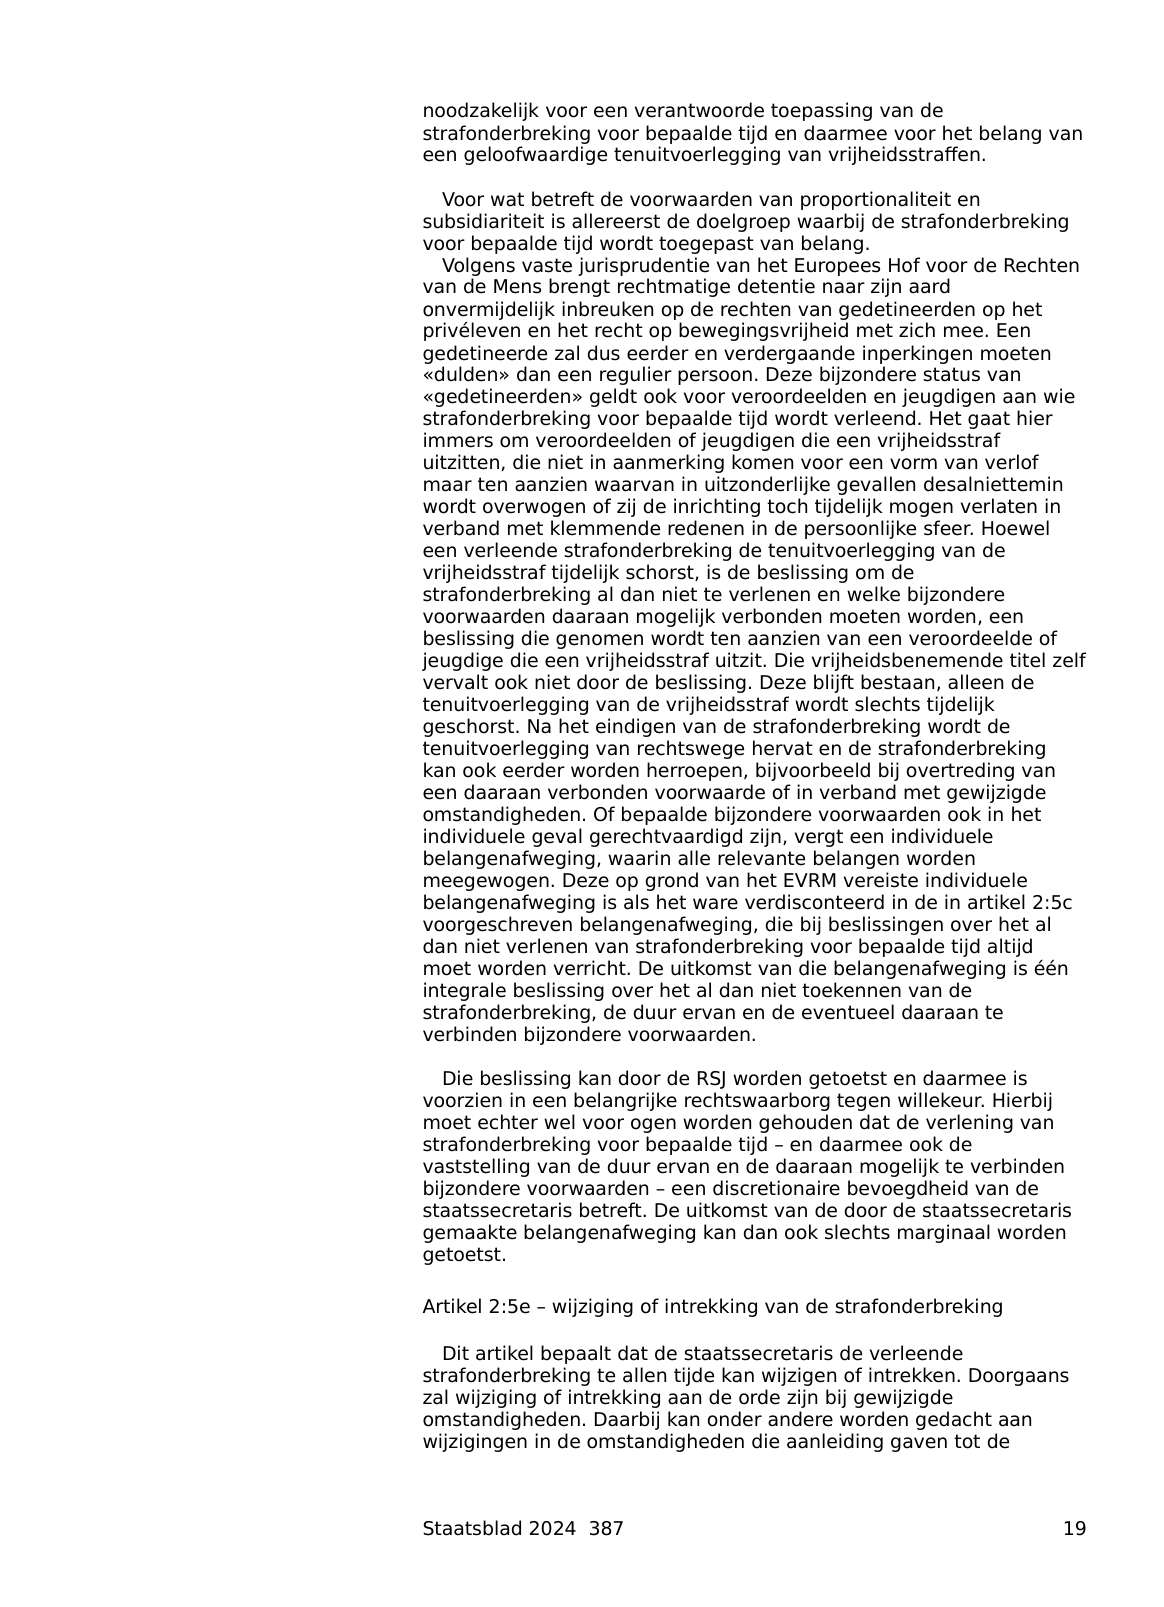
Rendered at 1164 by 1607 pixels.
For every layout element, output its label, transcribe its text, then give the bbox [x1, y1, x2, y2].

text Voor wat betreft de voorwaarden van proportionaliteit en subsidiariteit is allereerst de doelgroep waarbij de strafonderbreking voor bepaalde tijd wordt toegepast van belang. [422, 188, 1087, 254]
text Dit artikel bepaalt dat de staatssecretaris de verleende strafonderbreking te allen tijde kan wijzigen of intrekken. Doorgaans zal wijziging of intrekking aan de orde zijn bij gewijzigde omstandigheden. Daarbij kan onder andere worden gedacht aan wijzigingen in de omstandigheden die aanleiding gaven tot de [422, 1343, 1087, 1453]
subtitle Artikel 2:5e – wijziging of intrekking van de strafonderbreking [422, 1296, 1087, 1318]
text noodzakelijk voor een verantwoorde toepassing van de strafonderbreking voor bepaalde tijd en daarmee voor het belang van een geloofwaardige tenuitvoerlegging van vrijheidsstraffen. [422, 100, 1087, 166]
text Die beslissing kan door de RSJ worden getoetst en daarmee is voorzien in een belangrijke rechtswaarborg tegen willekeur. Hierbij moet echter wel voor ogen worden gehouden dat de verlening van strafonderbreking voor bepaalde tijd – en daarmee ook de vaststelling van de duur ervan en de daaraan mogelijk te verbinden bijzondere voorwaarden – een discretionaire bevoegdheid van de staatssecretaris betreft. De uitkomst van de door de staatssecretaris gemaakte belangenafweging kan dan ook slechts marginaal worden getoetst. [422, 1068, 1087, 1266]
text Volgens vaste jurisprudentie van het Europees Hof voor de Rechten van de Mens brengt rechtmatige detentie naar zijn aard onvermijdelijk inbreuken op de rechten van gedetineerden op het privéleven en het recht op bewegingsvrijheid met zich mee. Een gedetineerde zal dus eerder en verdergaande inperkingen moeten «dulden» dan een regulier persoon. Deze bijzondere status van «gedetineerden» geldt ook voor veroordeelden en jeugdigen aan wie strafonderbreking voor bepaalde tijd wordt verleend. Het gaat hier immers om veroordeelden of jeugdigen die een vrijheidsstraf uitzitten, die niet in aanmerking komen voor een vorm van verlof maar ten aanzien waarvan in uitzonderlijke gevallen desalniettemin wordt overwogen of zij de inrichting toch tijdelijk mogen verlaten in verband met klemmende redenen in de persoonlijke sfeer. Hoewel een verleende strafonderbreking de tenuitvoerlegging van de vrijheidsstraf tijdelijk schorst, is de beslissing om de strafonderbreking al dan niet te verlenen en welke bijzondere voorwaarden daaraan mogelijk verbonden moeten worden, een beslissing die genomen wordt ten aanzien van een veroordeelde of jeugdige die een vrijheidsstraf uitzit. Die vrijheidsbenemende titel zelf vervalt ook niet door de beslissing. Deze blijft bestaan, alleen de tenuitvoerlegging van de vrijheidsstraf wordt slechts tijdelijk geschorst. Na het eindigen van de strafonderbreking wordt de tenuitvoerlegging van rechtswege hervat en de strafonderbreking kan ook eerder worden herroepen, bijvoorbeeld bij overtreding van een daaraan verbonden voorwaarde of in verband met gewijzigde omstandigheden. Of bepaalde bijzondere voorwaarden ook in het individuele geval gerechtvaardigd zijn, vergt een individuele belangenafweging, waarin alle relevante belangen worden meegewogen. Deze op grond van het EVRM vereiste individuele belangenafweging is als het ware verdisconteerd in de in artikel 2:5c voorgeschreven belangenafweging, die bij beslissingen over het al dan niet verlenen van strafonderbreking voor bepaalde tijd altijd moet worden verricht. De uitkomst van die belangenafweging is één integrale beslissing over het al dan niet toekennen van de strafonderbreking, de duur ervan en de eventueel daaraan te verbinden bijzondere voorwaarden. [422, 254, 1087, 1046]
